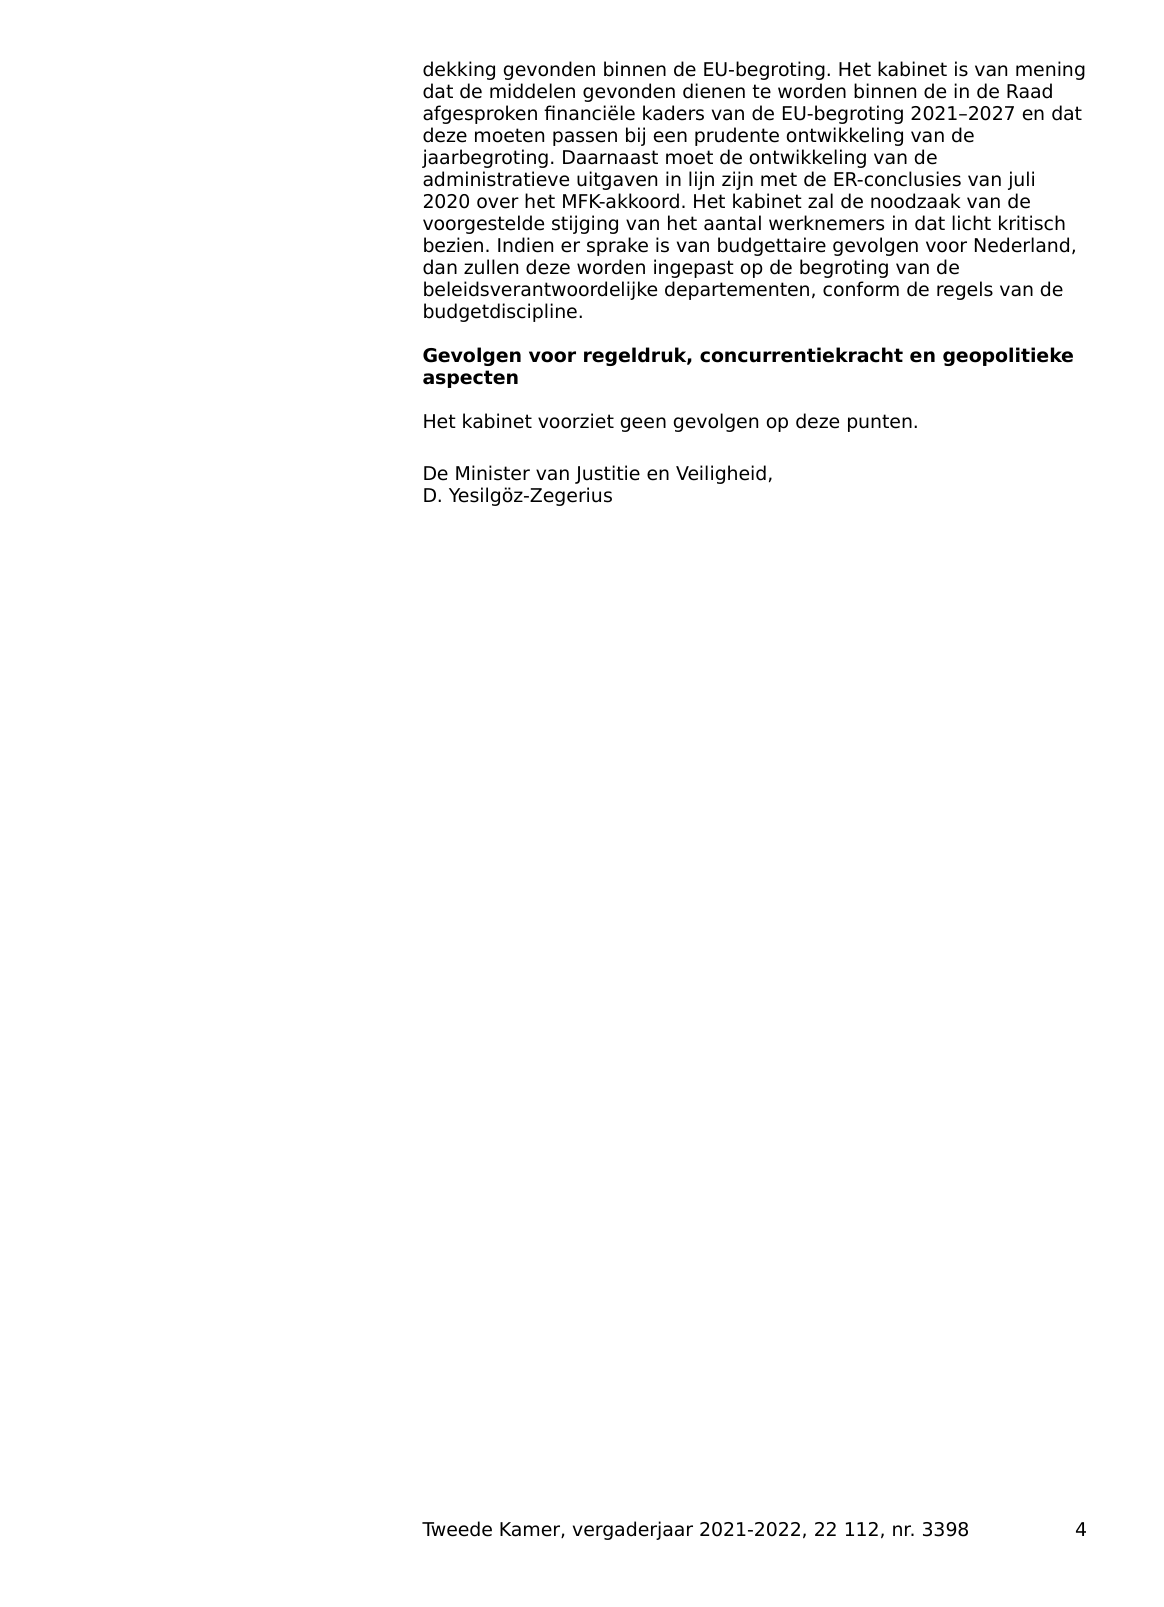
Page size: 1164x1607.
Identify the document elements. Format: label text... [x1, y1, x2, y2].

text De Minister van Justitie en Veiligheid, D. Yesilgöz-Zegerius [422, 463, 1087, 507]
subtitle Gevolgen voor regeldruk, concurrentiekracht en geopolitieke aspecten [422, 345, 1087, 389]
text dekking gevonden binnen de EU-begroting. Het kabinet is van mening dat de middelen gevonden dienen te worden binnen de in de Raad afgesproken financiële kaders van de EU-begroting 2021–2027 en dat deze moeten passen bij een prudente ontwikkeling van de jaarbegroting. Daarnaast moet de ontwikkeling van de administratieve uitgaven in lijn zijn met de ER-conclusies van juli 2020 over het MFK-akkoord. Het kabinet zal de noodzaak van de voorgestelde stijging van het aantal werknemers in dat licht kritisch bezien. Indien er sprake is van budgettaire gevolgen voor Nederland, dan zullen deze worden ingepast op de begroting van de beleidsverantwoordelijke departementen, conform de regels van de budgetdiscipline. [422, 59, 1087, 323]
text Het kabinet voorziet geen gevolgen op deze punten. [422, 411, 1087, 433]
